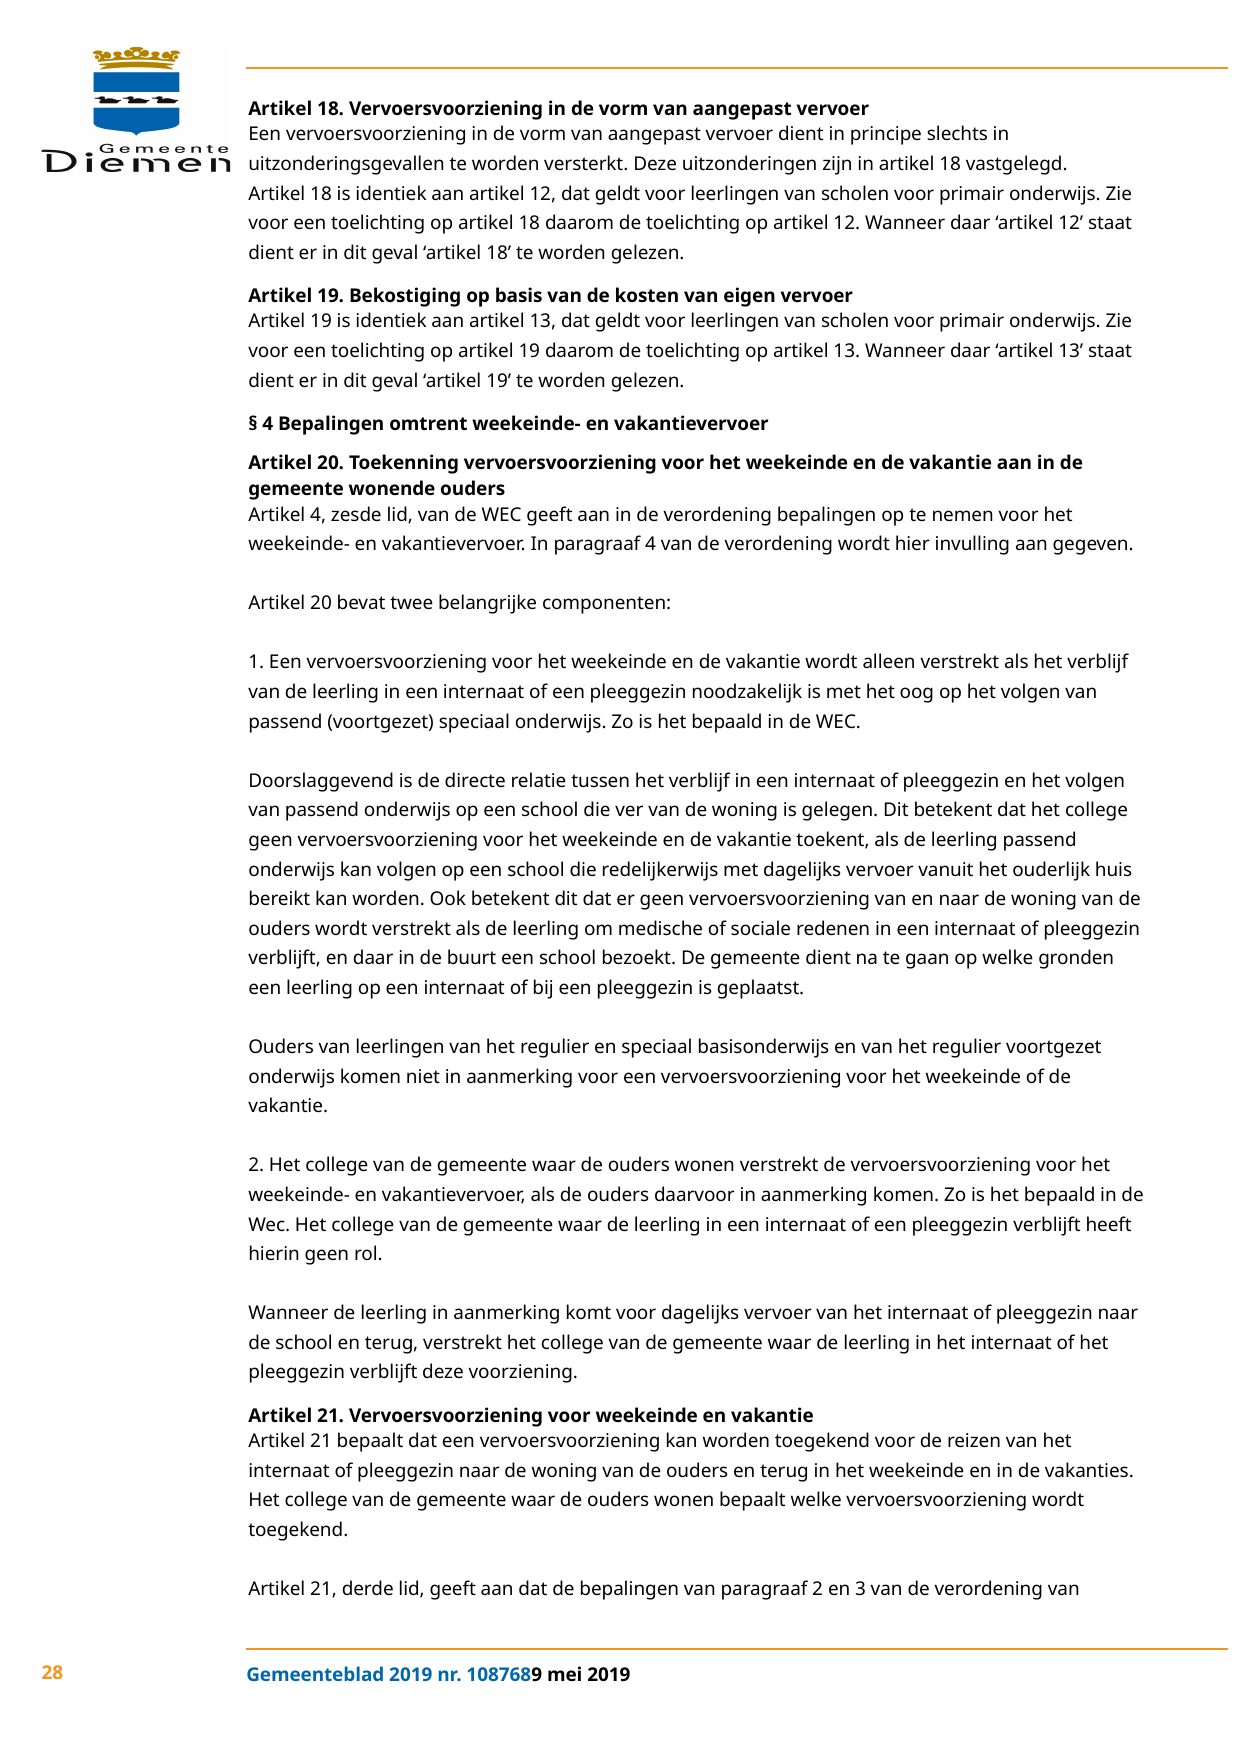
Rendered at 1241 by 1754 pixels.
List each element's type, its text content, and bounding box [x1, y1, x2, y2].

text Artikel 20 bevat twee belangrijke componenten: [248, 589, 1152, 615]
text Artikel 21. Vervoersvoorziening voor weekeinde en vakantie [248, 1402, 1152, 1427]
text 2. Het college van de gemeente waar de ouders wonen verstrekt de vervoersvoorziening voor het weekeinde- en vakantievervoer, als de ouders daarvoor in aanmerking komen. Zo is het bepaald in de Wec. Het college van de gemeente waar de leerling in een internaat of een pleeggezin verblijft heeft hierin geen rol. [248, 1152, 1152, 1266]
text Artikel 20. Toekenning vervoersvoorziening voor het weekeinde en de vakantie aan in de gemeente wonende ouders [248, 449, 1152, 501]
text Een vervoersvoorziening in de vorm van aangepast vervoer dient in principe slechts in uitzonderingsgevallen te worden versterkt. Deze uitzonderingen zijn in artikel 18 vastgelegd. [248, 121, 1152, 176]
text Artikel 19 is identiek aan artikel 13, dat geldt voor leerlingen van scholen voor primair onderwijs. Zie voor een toelichting op artikel 19 daarom de toelichting op artikel 13. Wanneer daar ‘artikel 13’ staat dient er in dit geval ‘artikel 19’ te worden gelezen. [248, 308, 1152, 393]
text Artikel 21 bepaalt dat een vervoersvoorziening kan worden toegekend voor de reizen van het internaat of pleeggezin naar de woning van de ouders en terug in het weekeinde en in de vakanties. Het college van de gemeente waar de ouders wonen bepaalt welke vervoersvoorziening wordt toegekend. [248, 1427, 1152, 1542]
text Doorslaggevend is de directe relatie tussen het verblijf in een internaat of pleeggezin en het volgen van passend onderwijs op een school die ver van de woning is gelegen. Dit betekent dat het college geen vervoersvoorziening voor het weekeinde en de vakantie toekent, als de leerling passend onderwijs kan volgen op een school die redelijkerwijs met dagelijks vervoer vanuit het ouderlijk huis bereikt kan worden. Ook betekent dit dat er geen vervoersvoorziening van en naar de woning van de ouders wordt verstrekt als de leerling om medische of sociale redenen in een internaat of pleeggezin verblijft, en daar in de buurt een school bezoekt. De gemeente dient na te gaan op welke gronden een leerling op een internaat of bij een pleeggezin is geplaatst. [248, 767, 1152, 1000]
picture [41, 47, 231, 172]
text § 4 Bepalingen omtrent weekeinde- en vakantievervoer [248, 410, 1152, 436]
text 1. Een vervoersvoorziening voor het weekeinde en de vakantie wordt alleen verstrekt als het verblijf van de leerling in een internaat of een pleeggezin noodzakelijk is met het oog op het volgen van passend (voortgezet) speciaal onderwijs. Zo is het bepaald in de WEC. [248, 649, 1152, 733]
text Wanneer de leerling in aanmerking komt voor dagelijks vervoer van het internaat of pleeggezin naar de school en terug, verstrekt het college van de gemeente waar de leerling in het internaat of het pleeggezin verblijft deze voorziening. [248, 1299, 1152, 1384]
text Artikel 21, derde lid, geeft aan dat de bepalingen van paragraaf 2 en 3 van de verordening van [248, 1575, 1152, 1601]
text Artikel 18 is identiek aan artikel 12, dat geldt voor leerlingen van scholen voor primair onderwijs. Zie voor een toelichting op artikel 18 daarom de toelichting op artikel 12. Wanneer daar ‘artikel 12’ staat dient er in dit geval ‘artikel 18’ te worden gelezen. [248, 180, 1152, 264]
text Artikel 19. Bekostiging op basis van de kosten van eigen vervoer [248, 282, 1152, 308]
text Artikel 18. Vervoersvoorziening in de vorm van aangepast vervoer [248, 95, 1152, 121]
text Ouders van leerlingen van het regulier en speciaal basisonderwijs en van het regulier voortgezet onderwijs komen niet in aanmerking voor een vervoersvoorziening voor het weekeinde of de vakantie. [248, 1033, 1152, 1118]
text Artikel 4, zesde lid, van de WEC geeft aan in de verordening bepalingen op te nemen voor het weekeinde- en vakantievervoer. In paragraaf 4 van de verordening wordt hier invulling aan gegeven. [248, 501, 1152, 556]
